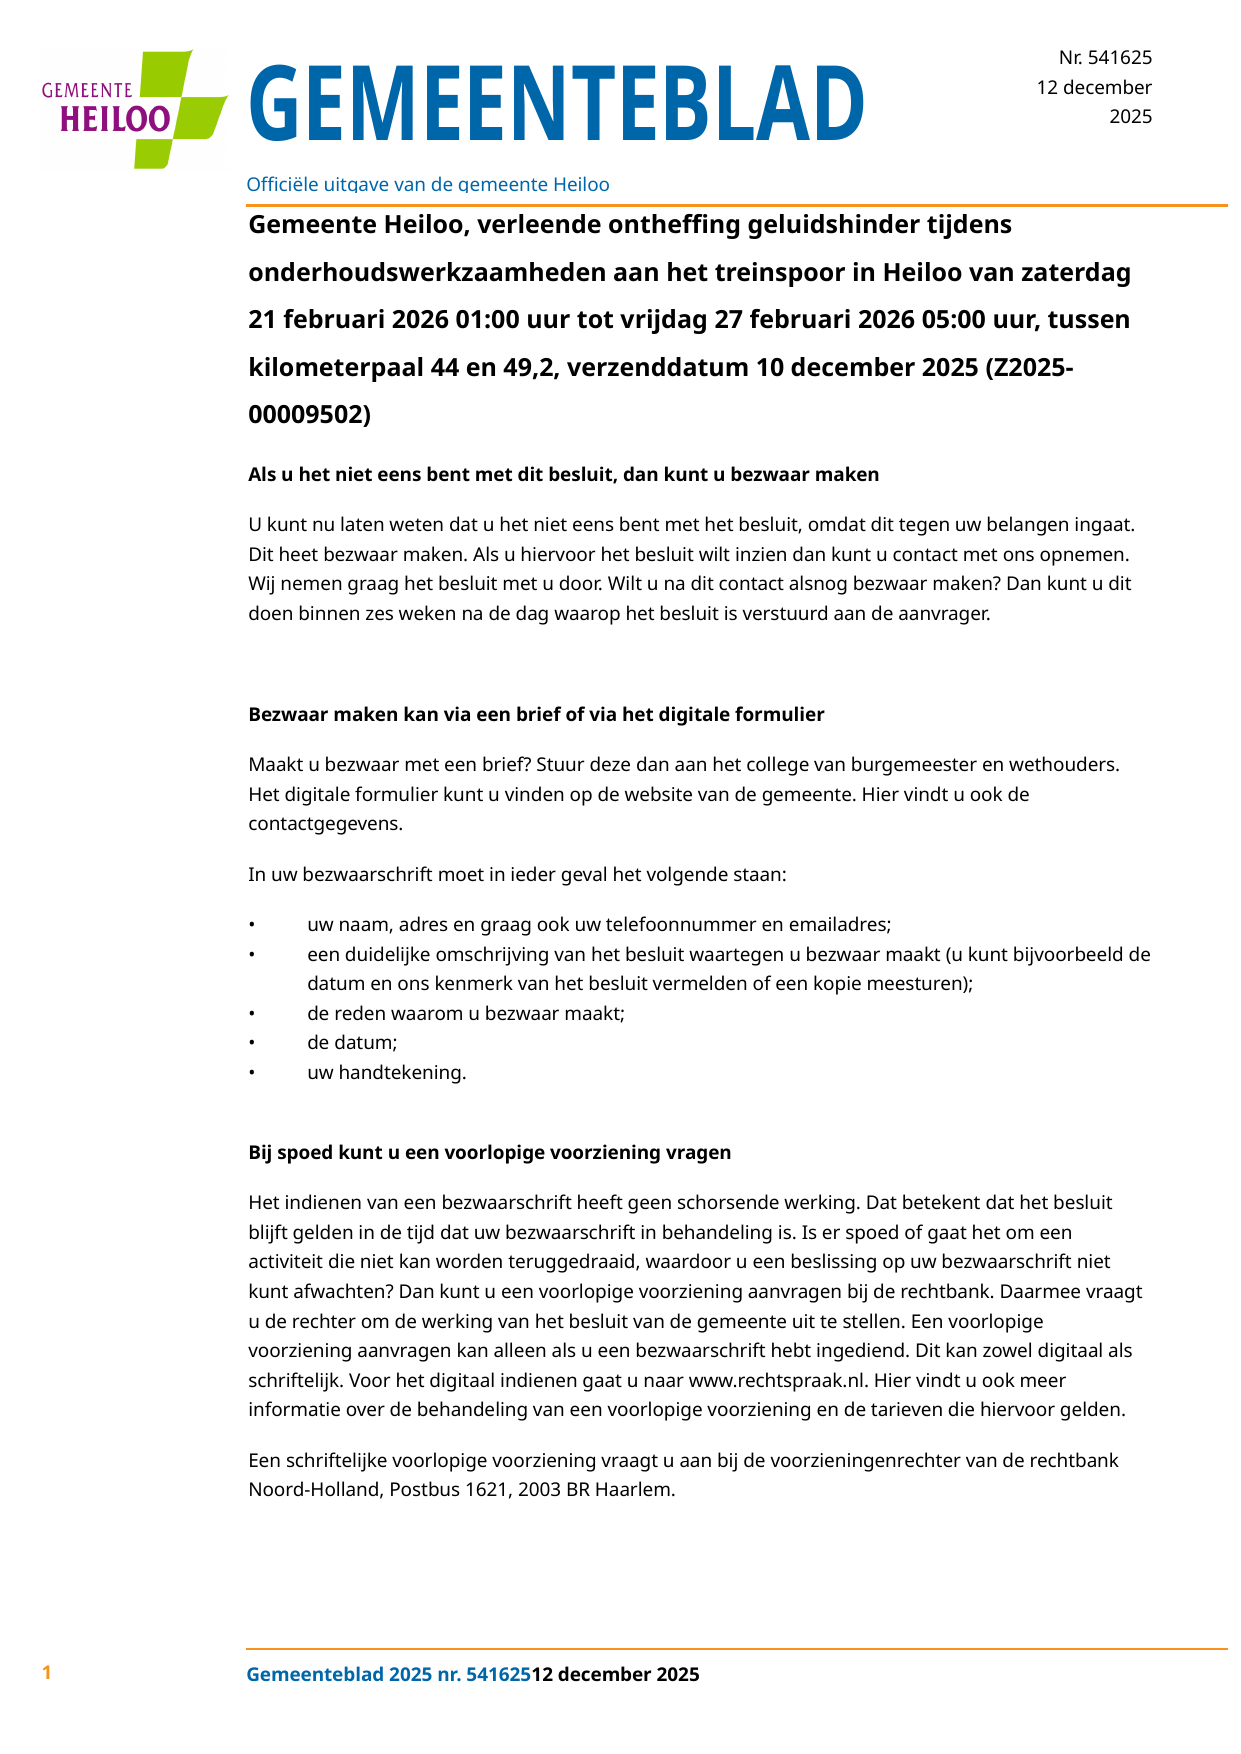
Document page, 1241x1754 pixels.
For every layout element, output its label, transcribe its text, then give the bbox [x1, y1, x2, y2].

text Als u het niet eens bent met dit besluit, dan kunt u bezwaar maken [248, 461, 1152, 486]
text Gemeente Heiloo, verleende ontheffing geluidshinder tijdens onderhoudswerkzaamheden aan het treinspoor in Heiloo van zaterdag 21 februari 2026 01:00 uur tot vrijdag 27 februari 2026 05:00 uur, tussen kilometerpaal 44 en 49,2, verzenddatum 10 december 2025 (Z2025-00009502) [248, 207, 1152, 431]
list uw handtekening. [248, 1059, 1152, 1085]
list uw naam, adres en graag ook uw telefoonnummer en emailadres; [248, 911, 1152, 937]
text Een schriftelijke voorlopige voorziening vraagt u aan bij de voorzieningenrechter van de rechtbank Noord-Holland, Postbus 1621, 2003 BR Haarlem. [248, 1447, 1152, 1502]
picture [41, 47, 231, 172]
list de reden waarom u bezwaar maakt; [248, 1000, 1152, 1026]
text U kunt nu laten weten dat u het niet eens bent met het besluit, omdat dit tegen uw belangen ingaat. Dit heet bezwaar maken. Als u hiervoor het besluit wilt inzien dan kunt u contact met ons opnemen. Wij nemen graag het besluit met u door. Wilt u na dit contact alsnog bezwaar maken? Dan kunt u dit doen binnen zes weken na de dag waarop het besluit is verstuurd aan de aanvrager. [248, 511, 1152, 626]
list een duidelijke omschrijving van het besluit waartegen u bezwaar maakt (u kunt bijvoorbeeld de datum en ons kenmerk van het besluit vermelden of een kopie meesturen); [248, 941, 1152, 996]
text Maakt u bezwaar met een brief? Stuur deze dan aan het college van burgemeester en wethouders. Het digitale formulier kunt u vinden op de website van de gemeente. Hier vindt u ook de contactgegevens. [248, 751, 1152, 836]
list de datum; [248, 1029, 1152, 1055]
text Bij spoed kunt u een voorlopige voorziening vragen [248, 1139, 1152, 1165]
text In uw bezwaarschrift moet in ieder geval het volgende staan: [248, 861, 1152, 886]
text Bezwaar maken kan via een brief of via het digitale formulier [248, 701, 1152, 726]
text Het indienen van een bezwaarschrift heeft geen schorsende werking. Dat betekent dat het besluit blijft gelden in de tijd dat uw bezwaarschrift in behandeling is. Is er spoed of gaat het om een activiteit die niet kan worden teruggedraaid, waardoor u een beslissing op uw bezwaarschrift niet kunt afwachten? Dan kunt u een voorlopige voorziening aanvragen bij de rechtbank. Daarmee vraagt u de rechter om de werking van het besluit van de gemeente uit te stellen. Een voorlopige voorziening aanvragen kan alleen als u een bezwaarschrift hebt ingediend. Dit kan zowel digitaal als schriftelijk. Voor het digitaal indienen gaat u naar www.rechtspraak.nl. Hier vindt u ook meer informatie over de behandeling van een voorlopige voorziening en de tarieven die hiervoor gelden. [248, 1189, 1152, 1422]
